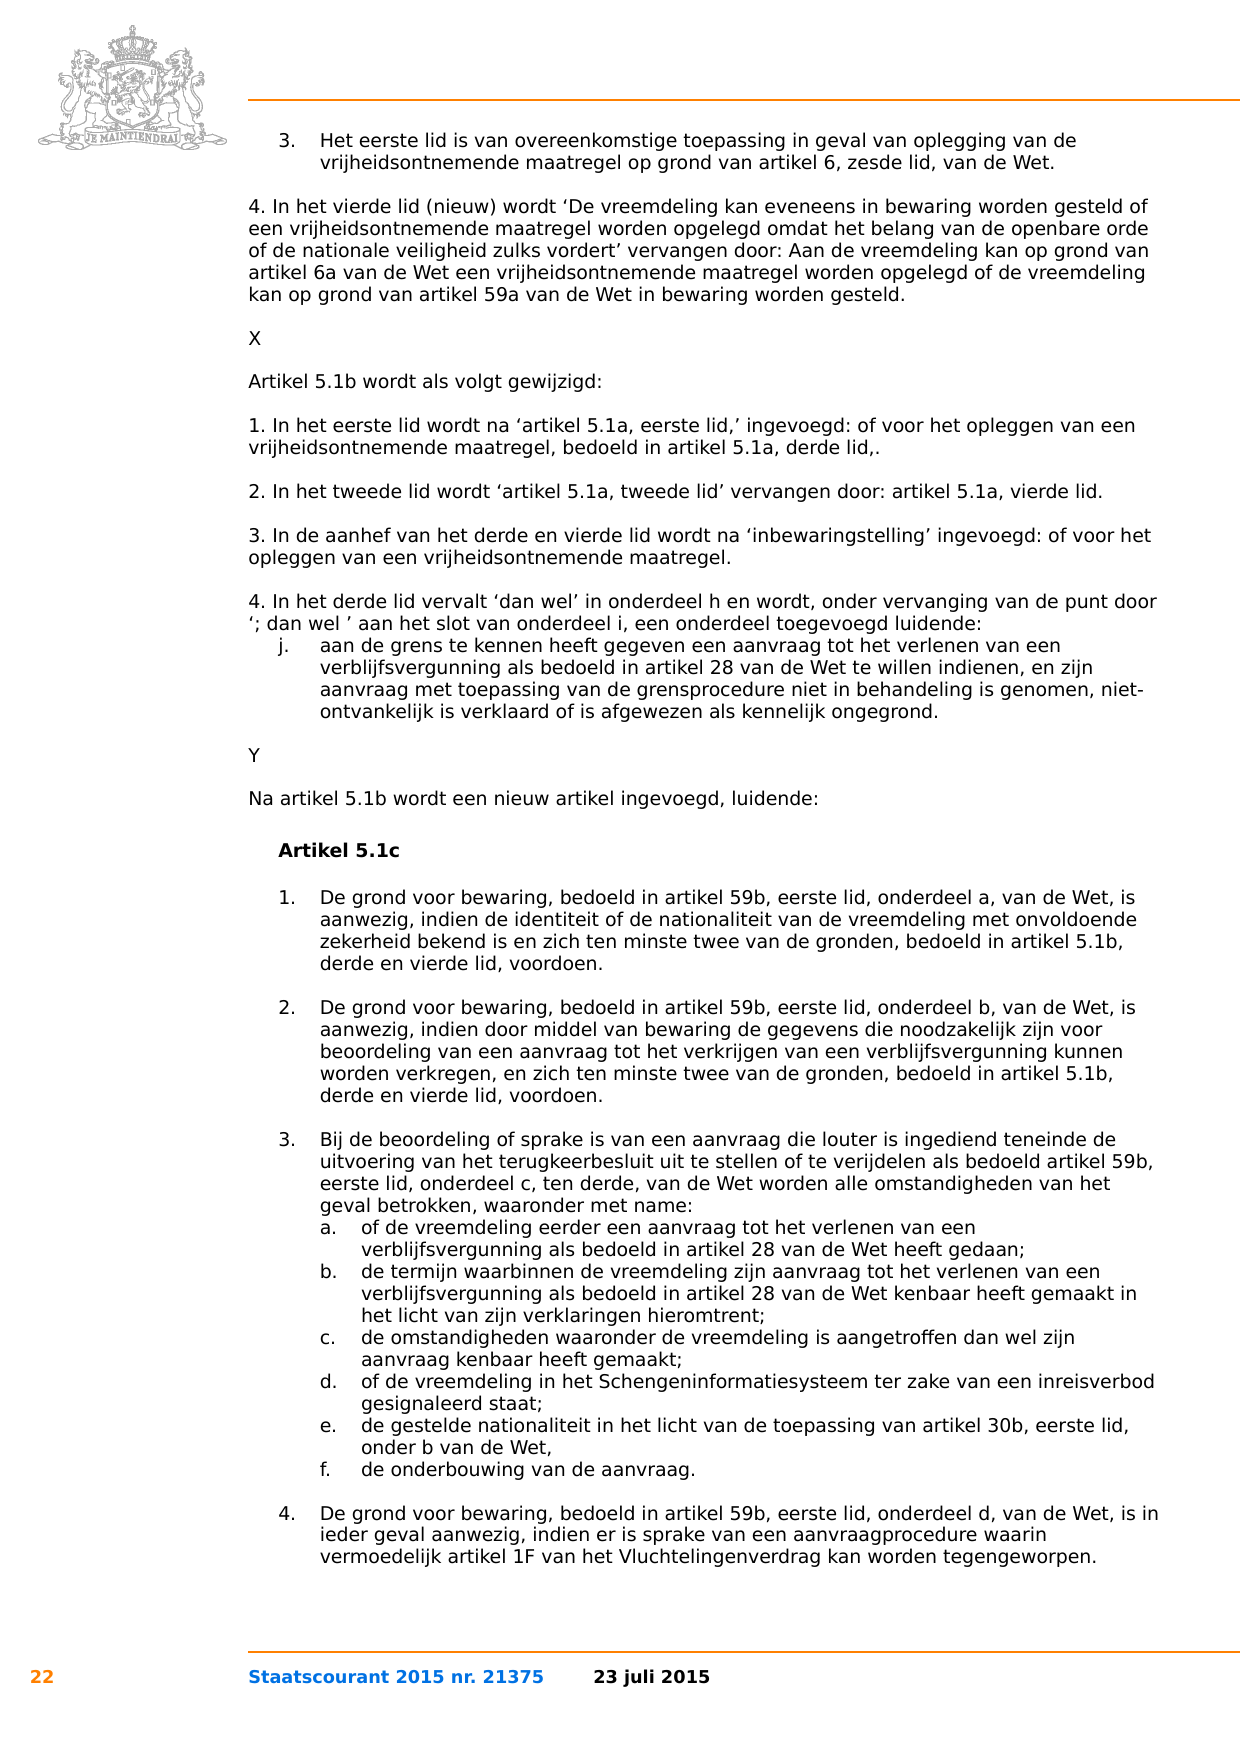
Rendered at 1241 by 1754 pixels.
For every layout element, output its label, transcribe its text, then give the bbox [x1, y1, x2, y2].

text e. de gestelde nationaliteit in het licht van de toepassing van artikel 30b, eerste lid, onder b van de Wet, [319, 1414, 1163, 1458]
text f. de onderbouwing van de aanvraag. [319, 1458, 1163, 1481]
text Na artikel 5.1b wordt een nieuw artikel ingevoegd, luidende: [248, 788, 1163, 810]
text d. of de vreemdeling in het Schengeninformatiesysteem ter zake van een inreisverbod gesignaleerd staat; [319, 1371, 1163, 1414]
text X [248, 327, 1163, 349]
text Artikel 5.1b wordt als volgt gewijzigd: [248, 371, 1163, 393]
text b. de termijn waarbinnen de vreemdeling zijn aanvraag tot het verlenen van een verblijfsvergunning als bedoeld in artikel 28 van de Wet kenbaar heeft gemaakt in het licht van zijn verklaringen hieromtrent; [319, 1261, 1163, 1327]
text 2. In het tweede lid wordt ‘artikel 5.1a, tweede lid’ vervangen door: artikel 5.1a, vierde lid. [248, 481, 1163, 503]
picture [38, 25, 227, 150]
text 4. In het vierde lid (nieuw) wordt ‘De vreemdeling kan eveneens in bewaring worden gesteld of een vrijheidsontnemende maatregel worden opgelegd omdat het belang van de openbare orde of de nationale veiligheid zulks vordert’ vervangen door: Aan de vreemdeling kan op grond van artikel 6a van de Wet een vrijheidsontnemende maatregel worden opgelegd of de vreemdeling kan op grond van artikel 59a van de Wet in bewaring worden gesteld. [248, 196, 1163, 306]
text 4. In het derde lid vervalt ‘dan wel’ in onderdeel h en wordt, onder vervanging van de punt door ‘; dan wel ’ aan het slot van onderdeel i, een onderdeel toegevoegd luidende: [248, 591, 1163, 635]
text 3. Bij de beoordeling of sprake is van een aanvraag die louter is ingediend teneinde de uitvoering van het terugkeerbesluit uit te stellen of te verijdelen als bedoeld artikel 59b, eerste lid, onderdeel c, ten derde, van de Wet worden alle omstandigheden van het geval betrokken, waaronder met name: [278, 1129, 1163, 1217]
text j. aan de grens te kennen heeft gegeven een aanvraag tot het verlenen van een verblijfsvergunning als bedoeld in artikel 28 van de Wet te willen indienen, en zijn aanvraag met toepassing van de grensprocedure niet in behandeling is genomen, niet-ontvankelijk is verklaard of is afgewezen als kennelijk ongegrond. [278, 635, 1163, 723]
text 1. De grond voor bewaring, bedoeld in artikel 59b, eerste lid, onderdeel a, van de Wet, is aanwezig, indien de identiteit of de nationaliteit van de vreemdeling met onvoldoende zekerheid bekend is en zich ten minste twee van de gronden, bedoeld in artikel 5.1b, derde en vierde lid, voordoen. [278, 887, 1163, 975]
text 4. De grond voor bewaring, bedoeld in artikel 59b, eerste lid, onderdeel d, van de Wet, is in ieder geval aanwezig, indien er is sprake van een aanvraagprocedure waarin vermoedelijk artikel 1F van het Vluchtelingenverdrag kan worden tegengeworpen. [278, 1502, 1163, 1568]
text 2. De grond voor bewaring, bedoeld in artikel 59b, eerste lid, onderdeel b, van de Wet, is aanwezig, indien door middel van bewaring de gegevens die noodzakelijk zijn voor beoordeling van een aanvraag tot het verkrijgen van een verblijfsvergunning kunnen worden verkregen, en zich ten minste twee van de gronden, bedoeld in artikel 5.1b, derde en vierde lid, voordoen. [278, 997, 1163, 1107]
text a. of de vreemdeling eerder een aanvraag tot het verlenen van een verblijfsvergunning als bedoeld in artikel 28 van de Wet heeft gedaan; [319, 1217, 1163, 1261]
text Y [248, 744, 1163, 766]
subtitle Artikel 5.1c [278, 840, 1163, 862]
text 1. In het eerste lid wordt na ‘artikel 5.1a, eerste lid,’ ingevoegd: of voor het opleggen van een vrijheidsontnemende maatregel, bedoeld in artikel 5.1a, derde lid,. [248, 415, 1163, 459]
text 3. In de aanhef van het derde en vierde lid wordt na ‘inbewaringstelling’ ingevoegd: of voor het opleggen van een vrijheidsontnemende maatregel. [248, 525, 1163, 569]
text 3. Het eerste lid is van overeenkomstige toepassing in geval van oplegging van de vrijheidsontnemende maatregel op grond van artikel 6, zesde lid, van de Wet. [278, 130, 1163, 174]
text c. de omstandigheden waaronder de vreemdeling is aangetroffen dan wel zijn aanvraag kenbaar heeft gemaakt; [319, 1327, 1163, 1371]
